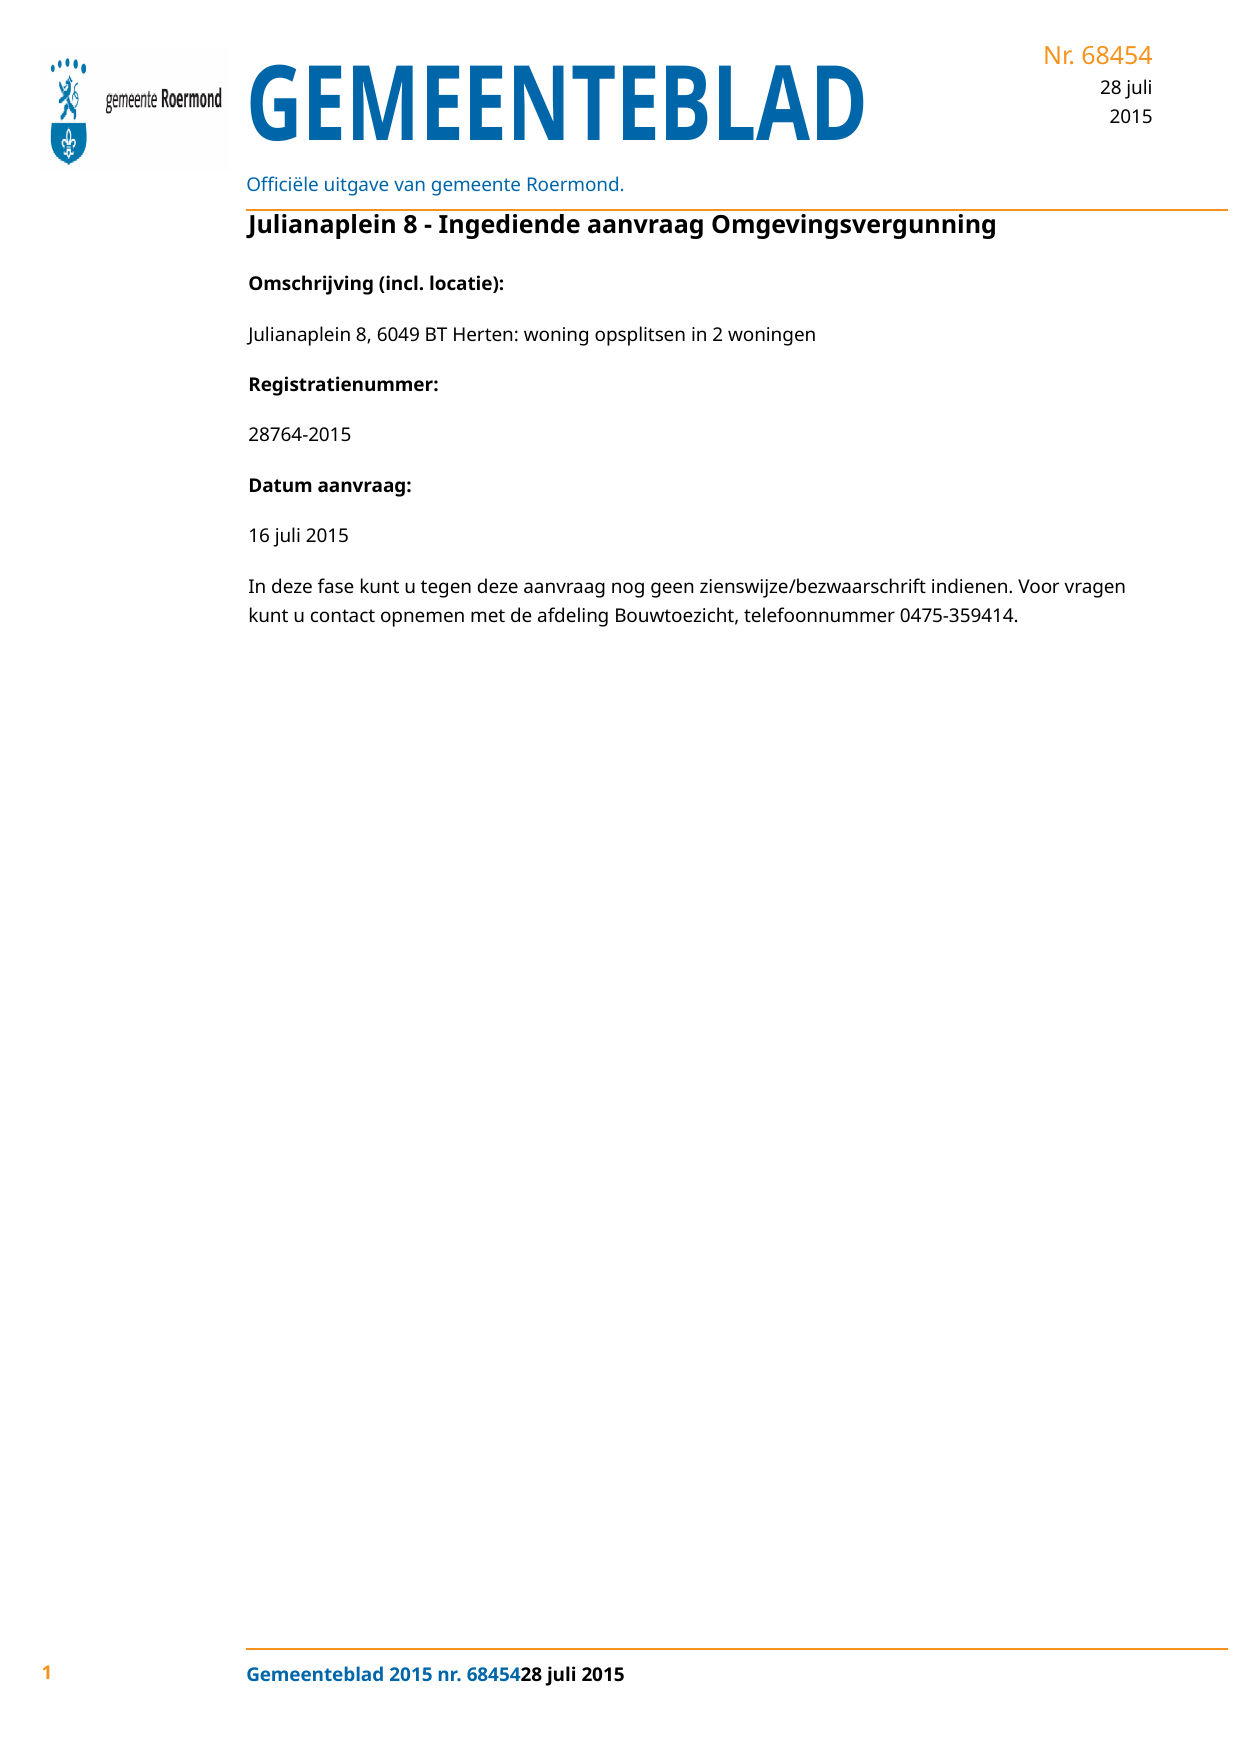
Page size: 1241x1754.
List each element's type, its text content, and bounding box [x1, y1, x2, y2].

text Julianaplein 8, 6049 BT Herten: woning opsplitsen in 2 woningen [248, 321, 1152, 346]
text Julianaplein 8 - Ingediende aanvraag Omgevingsvergunning [248, 211, 1152, 241]
picture [41, 47, 231, 172]
text Datum aanvraag: [248, 472, 1152, 498]
text Omschrijving (incl. locatie): [248, 270, 1152, 296]
text Registratienummer: [248, 371, 1152, 397]
text 16 juli 2015 [248, 522, 1152, 548]
text 28764-2015 [248, 422, 1152, 447]
text In deze fase kunt u tegen deze aanvraag nog geen zienswijze/bezwaarschrift indienen. Voor vragen kunt u contact opnemen met de afdeling Bouwtoezicht, telefoonnummer 0475-359414. [248, 573, 1152, 628]
